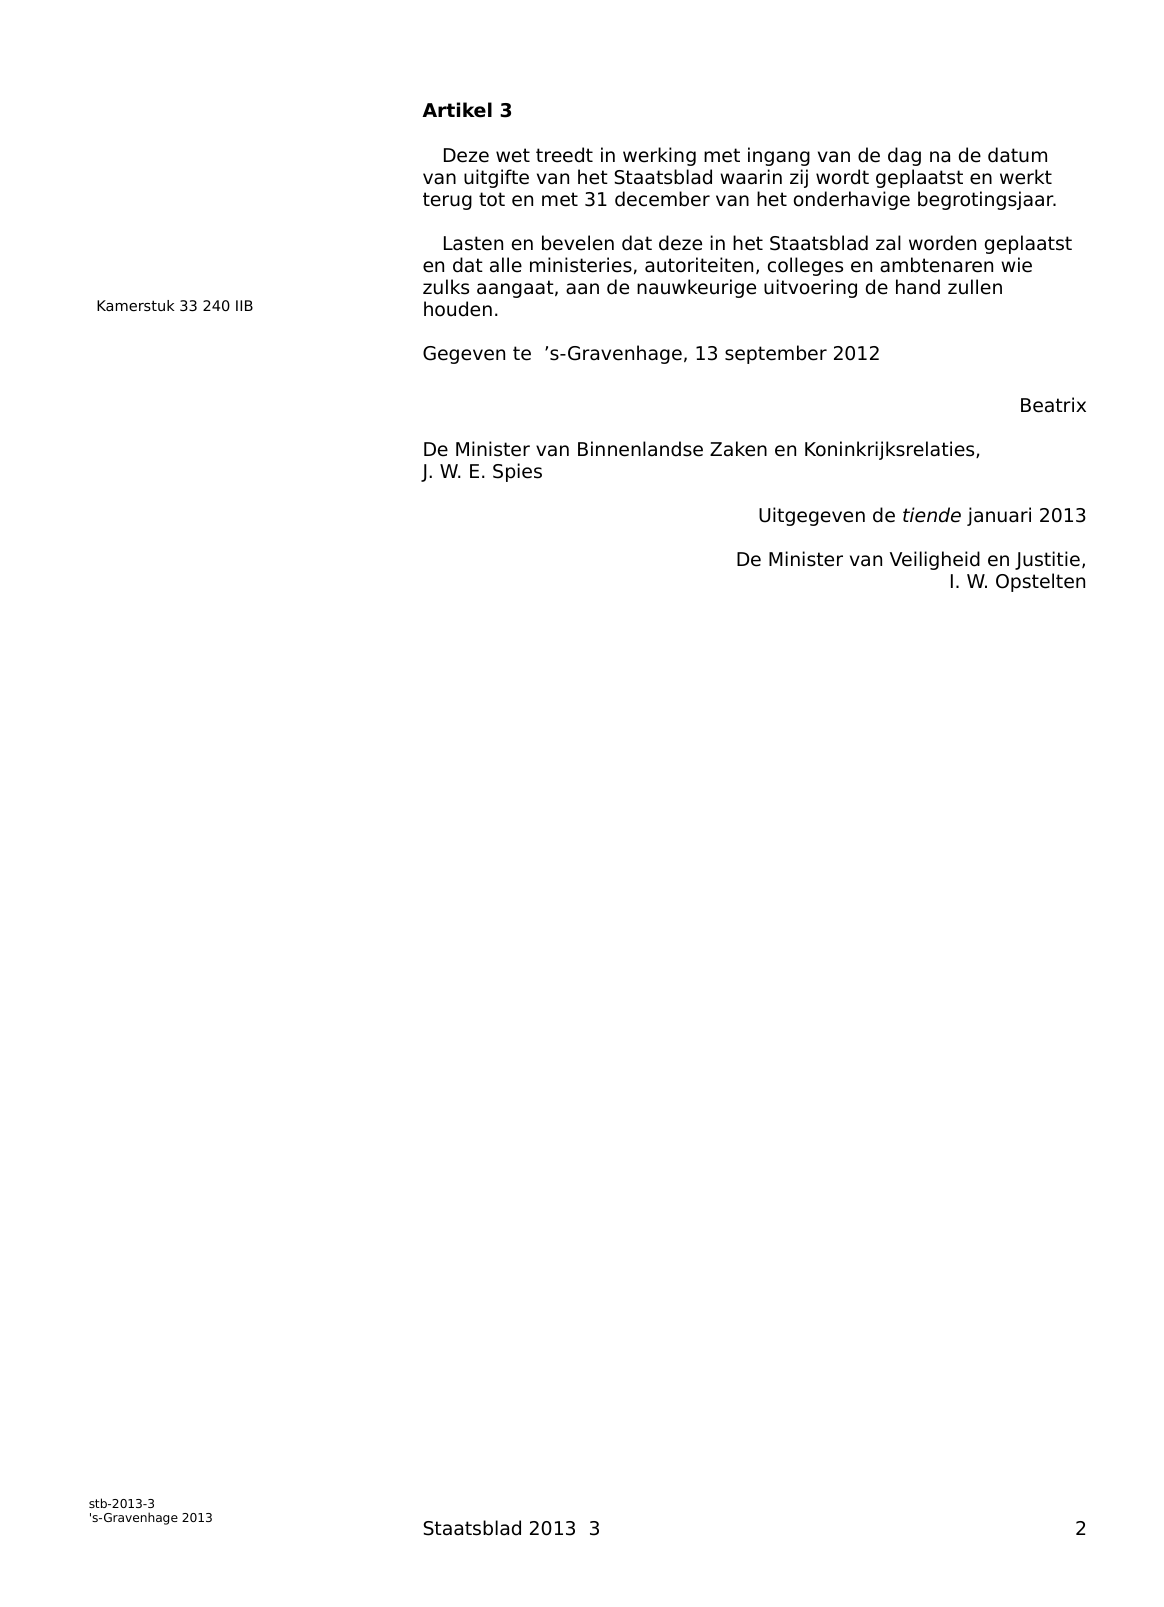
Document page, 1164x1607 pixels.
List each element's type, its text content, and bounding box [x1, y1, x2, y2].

text Lasten en bevelen dat deze in het Staatsblad zal worden geplaatst en dat alle ministeries, autoriteiten, colleges en ambtenaren wie zulks aangaat, aan de nauwkeurige uitvoering de hand zullen houden. [422, 233, 1087, 321]
text Beatrix [422, 395, 1087, 417]
text Gegeven te ’s-Gravenhage, 13 september 2012 [422, 343, 1087, 365]
text Kamerstuk 33 240 IIB [77, 298, 396, 314]
text De Minister van Binnenlandse Zaken en Koninkrijksrelaties, J. W. E. Spies [422, 439, 1087, 483]
text Deze wet treedt in werking met ingang van de dag na de datum van uitgifte van het Staatsblad waarin zij wordt geplaatst en werkt terug tot en met 31 december van het onderhavige begrotingsjaar. [422, 144, 1087, 211]
text 's-Gravenhage 2013 [88, 1511, 323, 1525]
text De Minister van Veiligheid en Justitie, I. W. Opstelten [422, 549, 1087, 593]
text Uitgegeven de tiende januari 2013 [422, 505, 1087, 527]
text stb-2013-3 [88, 1497, 323, 1511]
subtitle Artikel 3 [422, 100, 1087, 122]
